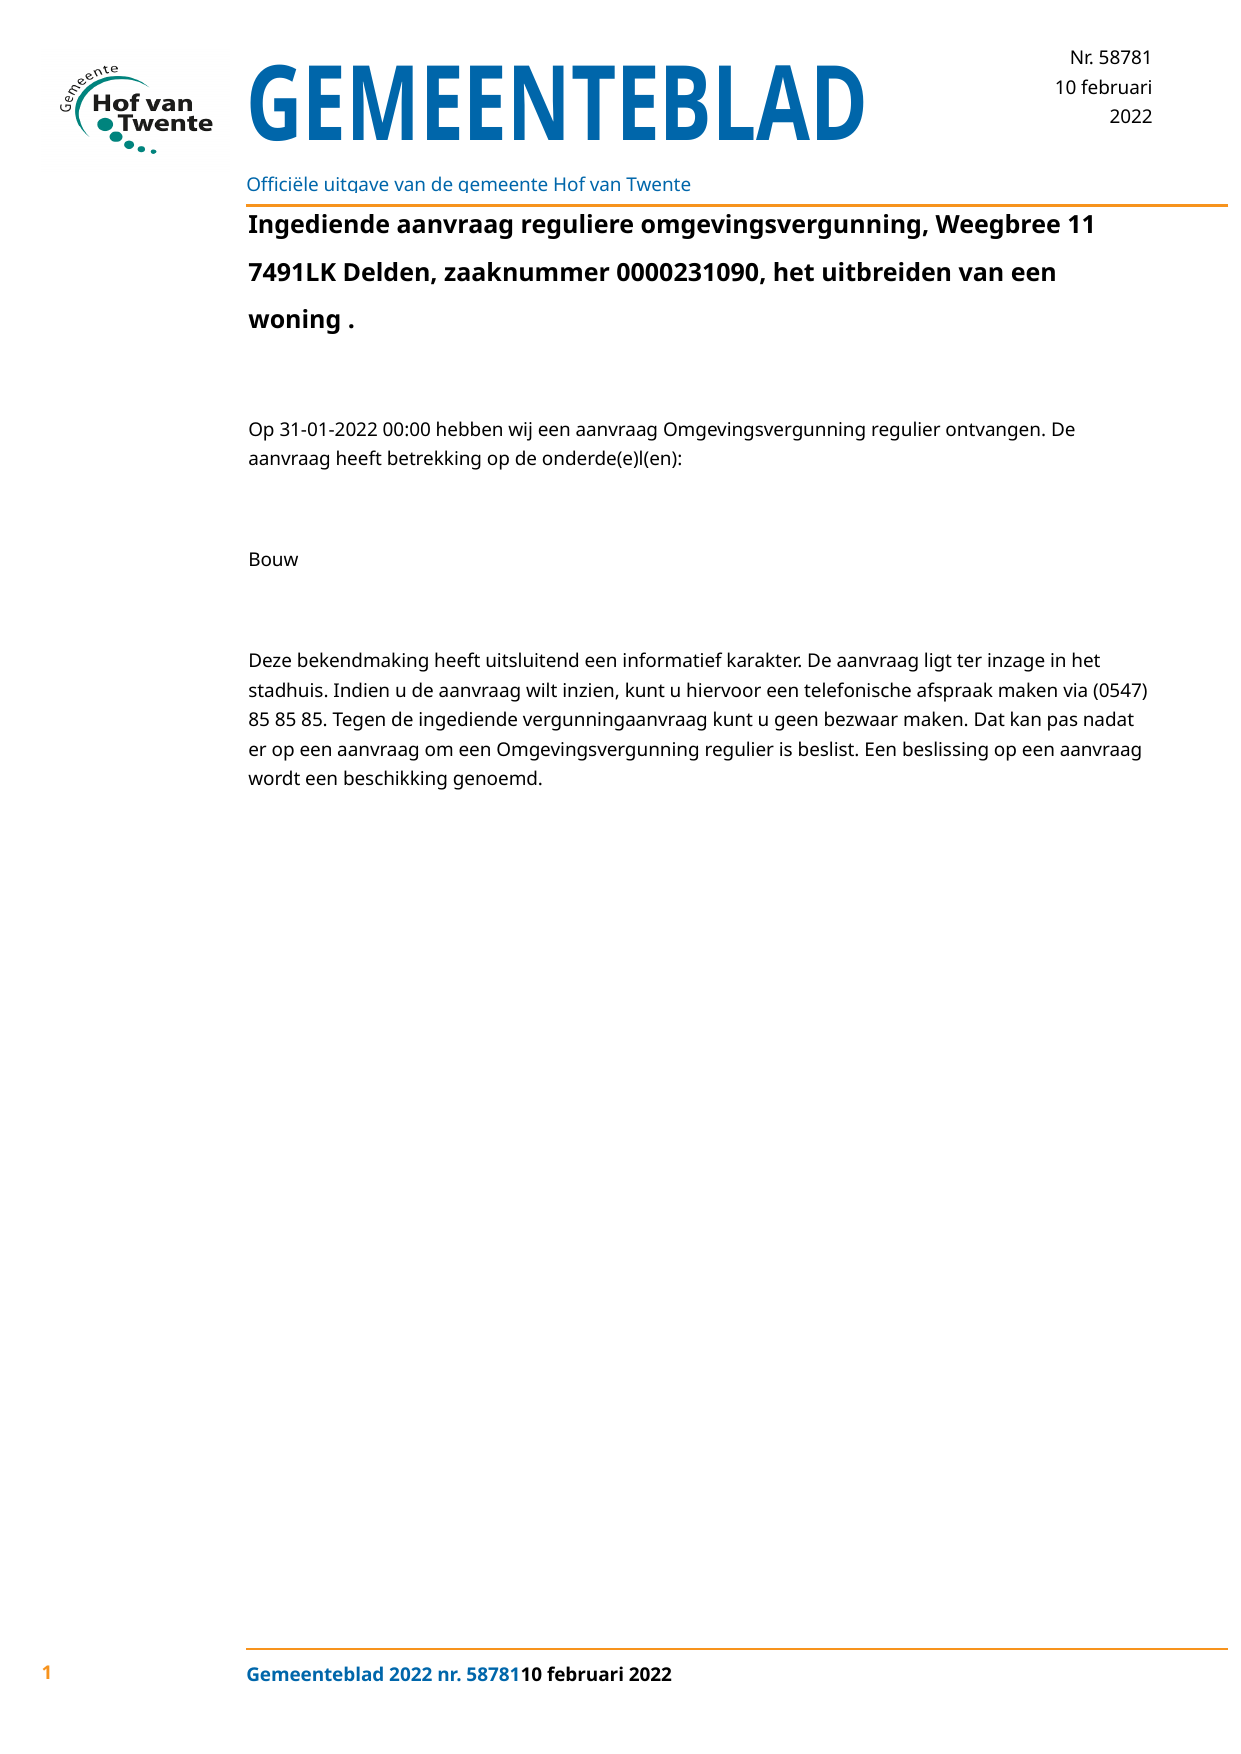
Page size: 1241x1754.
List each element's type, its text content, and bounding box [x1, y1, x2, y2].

text Deze bekendmaking heeft uitsluitend een informatief karakter. De aanvraag ligt ter inzage in het stadhuis. Indien u de aanvraag wilt inzien, kunt u hiervoor een telefonische afspraak maken via (0547) 85 85 85. Tegen de ingediende vergunningaanvraag kunt u geen bezwaar maken. Dat kan pas nadat er op een aanvraag om een Omgevingsvergunning regulier is beslist. Een beslissing op een aanvraag wordt een beschikking genoemd. [248, 647, 1152, 791]
text Op 31-01-2022 00:00 hebben wij een aanvraag Omgevingsvergunning regulier ontvangen. De aanvraag heeft betrekking op de onderde(e)l(en): [248, 416, 1152, 471]
text Ingediende aanvraag reguliere omgevingsvergunning, Weegbree 11 7491LK Delden, zaaknummer 0000231090, het uitbreiden van een woning . [248, 207, 1152, 336]
picture [41, 47, 231, 172]
text Bouw [248, 546, 1152, 572]
